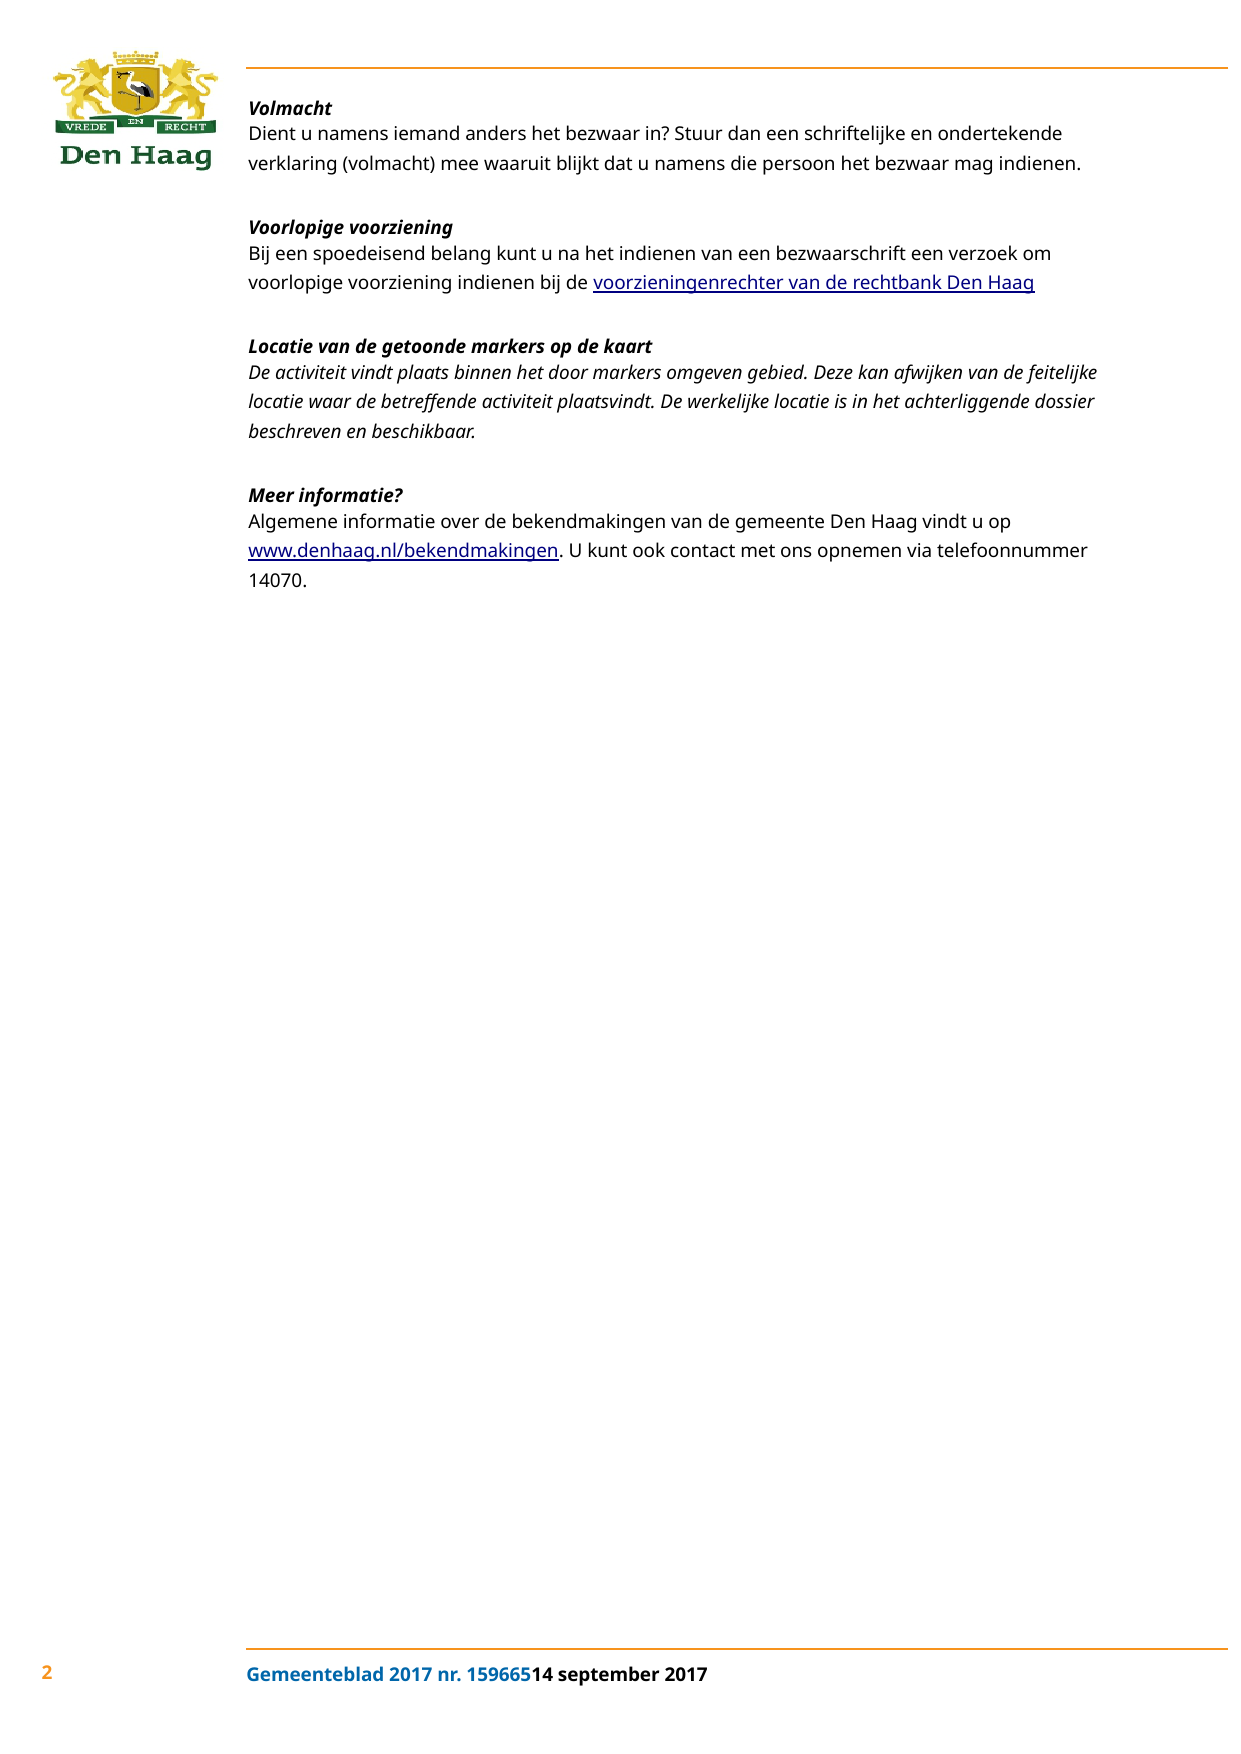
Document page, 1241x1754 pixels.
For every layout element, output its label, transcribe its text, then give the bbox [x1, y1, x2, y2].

text Bij een spoedeisend belang kunt u na het indienen van een bezwaarschrift een verzoek om voorlopige voorziening indienen bij de voorzieningenrechter van de rechtbank Den Haag [248, 240, 1152, 295]
picture [41, 47, 231, 172]
text Dient u namens iemand anders het bezwaar in? Stuur dan een schriftelijke en ondertekende verklaring (volmacht) mee waaruit blijkt dat u namens die persoon het bezwaar mag indienen. [248, 121, 1152, 176]
text De activiteit vindt plaats binnen het door markers omgeven gebied. Deze kan afwijken van de feitelijke locatie waar de betreffende activiteit plaatsvindt. De werkelijke locatie is in het achterliggende dossier beschreven en beschikbaar. [248, 359, 1152, 444]
text Meer informatie? [248, 482, 1152, 508]
text Voorlopige voorziening [248, 214, 1152, 240]
text Volmacht [248, 95, 1152, 121]
text Algemene informatie over de bekendmakingen van de gemeente Den Haag vindt u op www.denhaag.nl/bekendmakingen. U kunt ook contact met ons opnemen via telefoonnummer 14070. [248, 508, 1152, 593]
text Locatie van de getoonde markers op de kaart [248, 333, 1152, 359]
